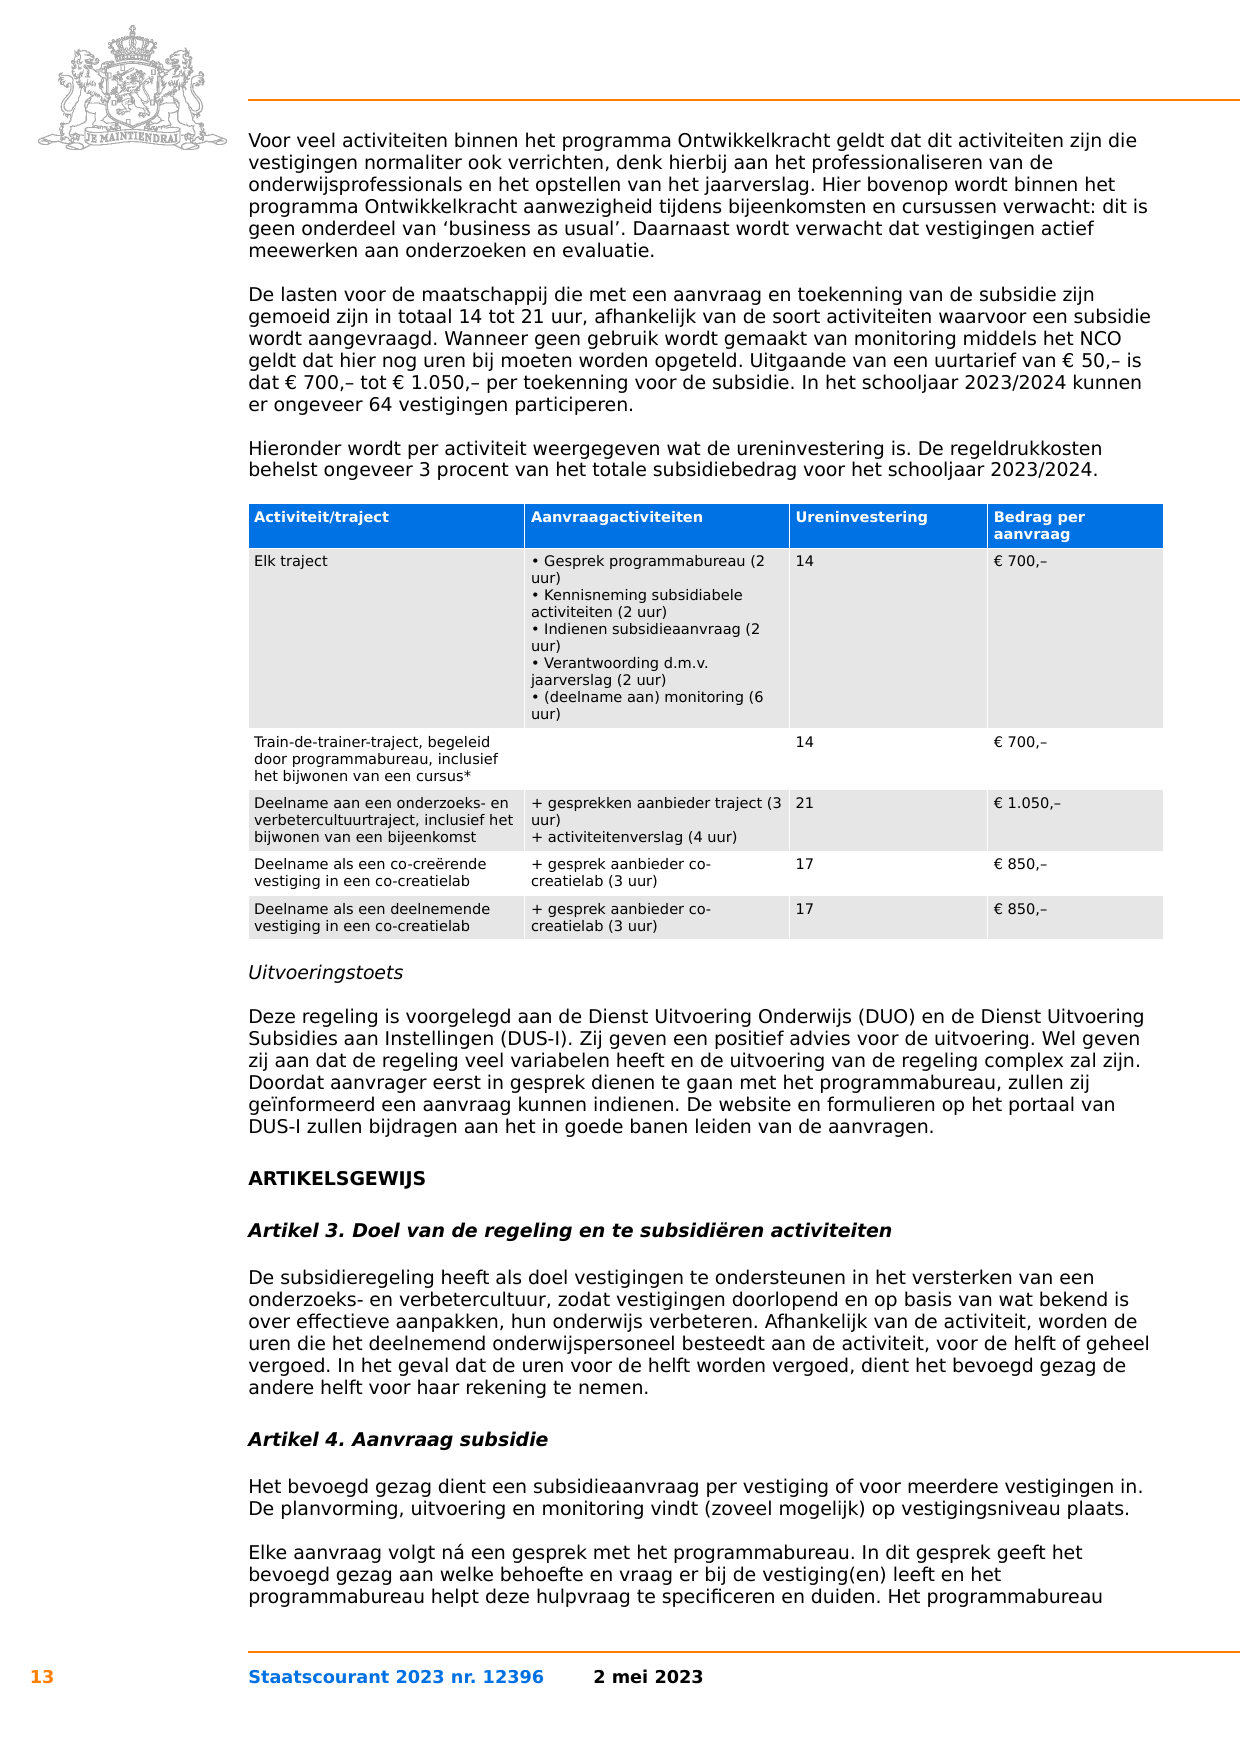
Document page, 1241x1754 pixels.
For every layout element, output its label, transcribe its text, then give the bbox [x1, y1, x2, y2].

table_cell € 700,– [988, 729, 1163, 789]
subtitle ARTIKELSGEWIJS [248, 1168, 1163, 1190]
table_cell 14 [790, 549, 987, 728]
table_cell Deelname als een co-creërende vestiging in een co-creatielab [249, 852, 524, 895]
text De subsidieregeling heeft als doel vestigingen te ondersteunen in het versterken van een onderzoeks- en verbetercultuur, zodat vestigingen doorlopend en op basis van wat bekend is over effectieve aanpakken, hun onderwijs verbeteren. Afhankelijk van de activiteit, worden de uren die het deelnemend onderwijspersoneel besteedt aan de activiteit, voor de helft of geheel vergoed. In het geval dat de uren voor de helft worden vergoed, dient het bevoegd gezag de andere helft voor haar rekening te nemen. [248, 1267, 1163, 1399]
table_cell [525, 729, 789, 789]
table_cell 17 [790, 852, 987, 895]
table_cell Deelname aan een onderzoeks- en verbetercultuurtraject, inclusief het bijwonen van een bijeenkomst [249, 790, 524, 851]
text De lasten voor de maatschappij die met een aanvraag en toekenning van de subsidie zijn gemoeid zijn in totaal 14 tot 21 uur, afhankelijk van de soort activiteiten waarvoor een subsidie wordt aangevraagd. Wanneer geen gebruik wordt gemaakt van monitoring middels het NCO geldt dat hier nog uren bij moeten worden opgeteld. Uitgaande van een uurtarief van € 50,– is dat € 700,– tot € 1.050,– per toekenning voor de subsidie. In het schooljaar 2023/2024 kunnen er ongeveer 64 vestigingen participeren. [248, 284, 1163, 416]
table_header Ureninvestering [790, 504, 987, 548]
table_cell + gesprek aanbieder co-creatielab (3 uur) [525, 852, 789, 895]
picture [38, 25, 227, 150]
subtitle Artikel 4. Aanvraag subsidie [248, 1429, 1163, 1451]
table_cell 17 [790, 896, 987, 939]
table_cell • Gesprek programmabureau (2 uur) • Kennisneming subsidiabele activiteiten (2 uur) • Indienen subsidieaanvraag (2 uur) • Verantwoording d.m.v. jaarverslag (2 uur) • (deelname aan) monitoring (6 uur) [525, 549, 789, 728]
table_cell € 850,– [988, 852, 1163, 895]
table_cell € 700,– [988, 549, 1163, 728]
table_header Bedrag per aanvraag [988, 504, 1163, 548]
subtitle Artikel 3. Doel van de regeling en te subsidiëren activiteiten [248, 1220, 1163, 1242]
text Hieronder wordt per activiteit weergegeven wat de ureninvestering is. De regeldrukkosten behelst ongeveer 3 procent van het totale subsidiebedrag voor het schooljaar 2023/2024. [248, 437, 1163, 481]
table_cell + gesprekken aanbieder traject (3 uur) + activiteitenverslag (4 uur) [525, 790, 789, 851]
table_header Activiteit/traject [249, 504, 524, 548]
text Voor veel activiteiten binnen het programma Ontwikkelkracht geldt dat dit activiteiten zijn die vestigingen normaliter ook verrichten, denk hierbij aan het professionaliseren van de onderwijsprofessionals en het opstellen van het jaarverslag. Hier bovenop wordt binnen het programma Ontwikkelkracht aanwezigheid tijdens bijeenkomsten en cursussen verwacht: dit is geen onderdeel van ‘business as usual’. Daarnaast wordt verwacht dat vestigingen actief meewerken aan onderzoeken en evaluatie. [248, 130, 1163, 262]
table_cell € 1.050,– [988, 790, 1163, 851]
text Elke aanvraag volgt ná een gesprek met het programmabureau. In dit gesprek geeft het bevoegd gezag aan welke behoefte en vraag er bij de vestiging(en) leeft en het programmabureau helpt deze hulpvraag te specificeren en duiden. Het programmabureau [248, 1542, 1163, 1607]
text Deze regeling is voorgelegd aan de Dienst Uitvoering Onderwijs (DUO) en de Dienst Uitvoering Subsidies aan Instellingen (DUS-I). Zij geven een positief advies voor de uitvoering. Wel geven zij aan dat de regeling veel variabelen heeft en de uitvoering van de regeling complex zal zijn. Doordat aanvrager eerst in gesprek dienen te gaan met het programmabureau, zullen zij geïnformeerd een aanvraag kunnen indienen. De website en formulieren op het portaal van DUS-I zullen bijdragen aan het in goede banen leiden van de aanvragen. [248, 1006, 1163, 1138]
table_cell + gesprek aanbieder co-creatielab (3 uur) [525, 896, 789, 939]
table_cell Deelname als een deelnemende vestiging in een co-creatielab [249, 896, 524, 939]
subtitle Uitvoeringstoets [248, 962, 1163, 984]
table_cell € 850,– [988, 896, 1163, 939]
table_cell Elk traject [249, 549, 524, 728]
text Het bevoegd gezag dient een subsidieaanvraag per vestiging of voor meerdere vestigingen in. De planvorming, uitvoering en monitoring vindt (zoveel mogelijk) op vestigingsniveau plaats. [248, 1476, 1163, 1520]
table_header Aanvraagactiviteiten [525, 504, 789, 548]
table_cell 21 [790, 790, 987, 851]
table_cell Train-de-trainer-traject, begeleid door programmabureau, inclusief het bijwonen van een cursus* [249, 729, 524, 789]
table_cell 14 [790, 729, 987, 789]
